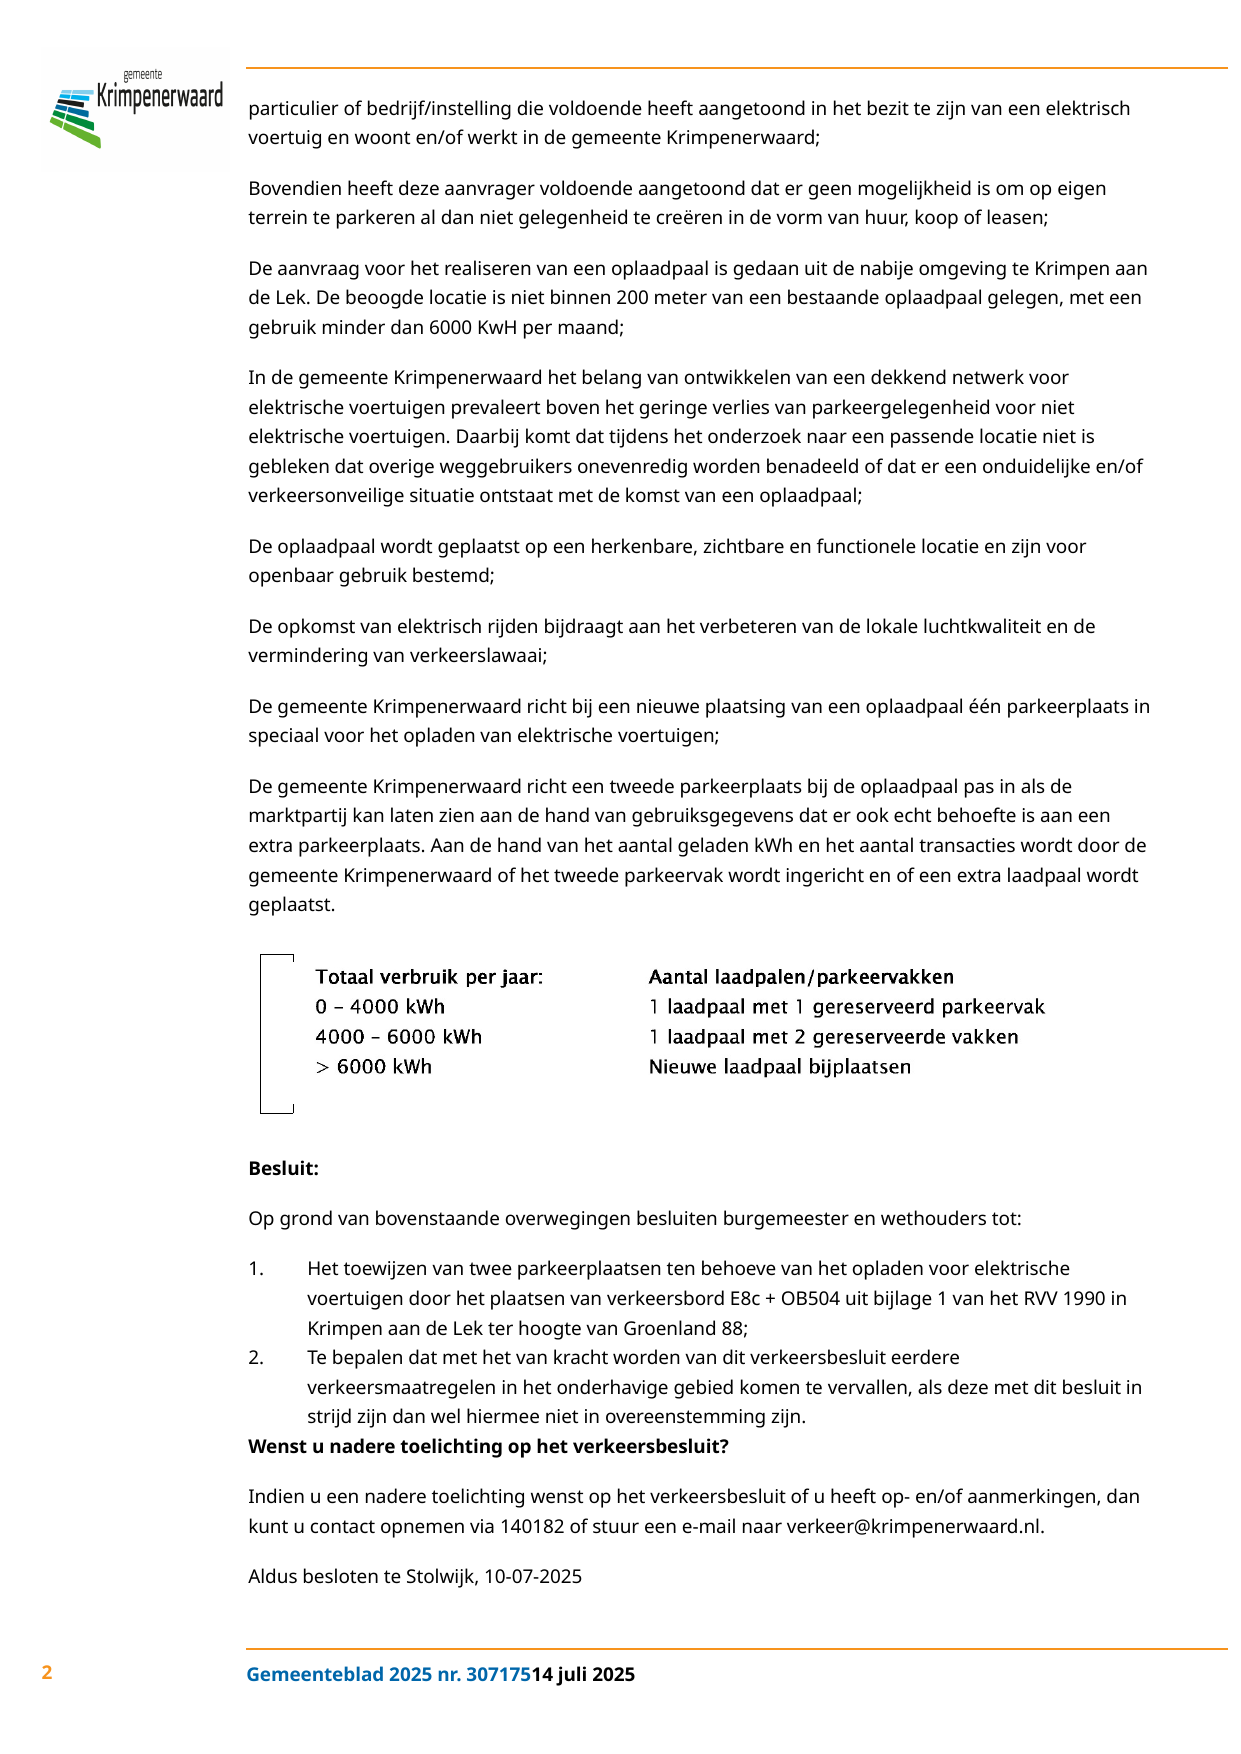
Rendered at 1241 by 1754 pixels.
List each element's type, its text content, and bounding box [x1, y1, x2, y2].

text In de gemeente Krimpenerwaard het belang van ontwikkelen van een dekkend netwerk voor elektrische voertuigen prevaleert boven het geringe verlies van parkeergelegenheid voor niet elektrische voertuigen. Daarbij komt dat tijdens het onderzoek naar een passende locatie niet is gebleken dat overige weggebruikers onevenredig worden benadeeld of dat er een onduidelijke en/of verkeersonveilige situatie ontstaat met de komst van een oplaadpaal; [248, 364, 1152, 508]
picture [268, 962, 1173, 1104]
text Bovendien heeft deze aanvrager voldoende aangetoond dat er geen mogelijkheid is om op eigen terrein te parkeren al dan niet gelegenheid te creëren in de vorm van huur, koop of leasen; [248, 175, 1152, 230]
text De aanvraag voor het realiseren van een oplaadpaal is gedaan uit de nabije omgeving te Krimpen aan de Lek. De beoogde locatie is niet binnen 200 meter van een bestaande oplaadpaal gelegen, met een gebruik minder dan 6000 KwH per maand; [248, 255, 1152, 340]
text Op grond van bovenstaande overwegingen besluiten burgemeester en wethouders tot: [248, 1205, 1152, 1231]
list Te bepalen dat met het van kracht worden van dit verkeersbesluit eerdere verkeersmaatregelen in het onderhavige gebied komen te vervallen, als deze met dit besluit in strijd zijn dan wel hiermee niet in overeenstemming zijn. [248, 1344, 1152, 1429]
text Aldus besloten te Stolwijk, 10-07-2025 [248, 1563, 1152, 1589]
text particulier of bedrijf/instelling die voldoende heeft aangetoond in het bezit te zijn van een elektrisch voertuig en woont en/of werkt in de gemeente Krimpenerwaard; [248, 95, 1152, 150]
text De oplaadpaal wordt geplaatst op een herkenbare, zichtbare en functionele locatie en zijn voor openbaar gebruik bestemd; [248, 533, 1152, 588]
list Het toewijzen van twee parkeerplaatsen ten behoeve van het opladen voor elektrische voertuigen door het plaatsen van verkeersbord E8c + OB504 uit bijlage 1 van het RVV 1990 in Krimpen aan de Lek ter hoogte van Groenland 88; [248, 1256, 1152, 1341]
text Wenst u nadere toelichting op het verkeersbesluit? [248, 1433, 1152, 1459]
text De gemeente Krimpenerwaard richt bij een nieuwe plaatsing van een oplaadpaal één parkeerplaats in speciaal voor het opladen van elektrische voertuigen; [248, 693, 1152, 748]
text De opkomst van elektrisch rijden bijdraagt aan het verbeteren van de lokale luchtkwaliteit en de vermindering van verkeerslawaai; [248, 613, 1152, 668]
picture [41, 47, 231, 172]
text De gemeente Krimpenerwaard richt een tweede parkeerplaats bij de oplaadpaal pas in als de marktpartij kan laten zien aan de hand van gebruiksgegevens dat er ook echt behoefte is aan een extra parkeerplaats. Aan de hand van het aantal geladen kWh en het aantal transacties wordt door de gemeente Krimpenerwaard of het tweede parkeervak wordt ingericht en of een extra laadpaal wordt geplaatst. [248, 773, 1152, 917]
text Indien u een nadere toelichting wenst op het verkeersbesluit of u heeft op- en/of aanmerkingen, dan kunt u contact opnemen via 140182 of stuur een e-mail naar verkeer@krimpenerwaard.nl. [248, 1483, 1152, 1539]
text Besluit: [248, 1155, 1152, 1181]
